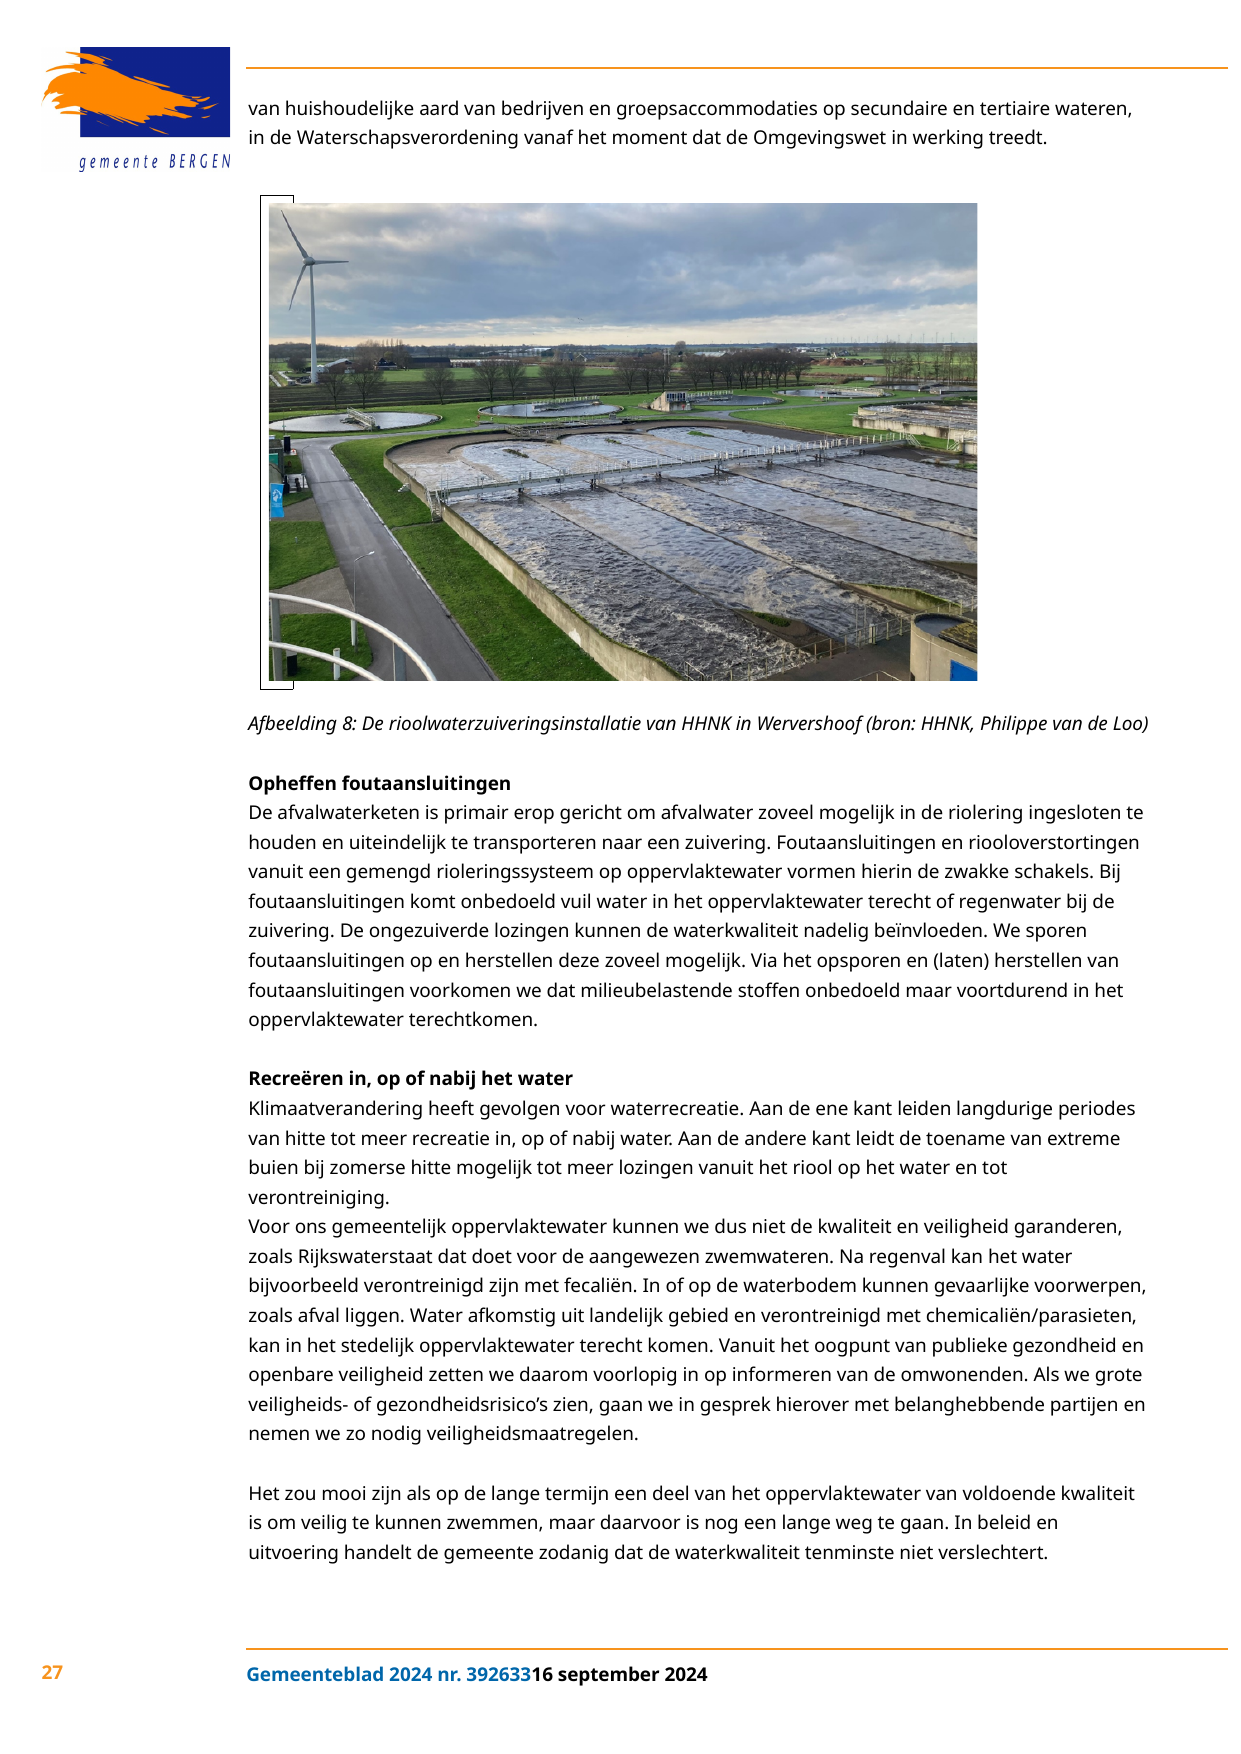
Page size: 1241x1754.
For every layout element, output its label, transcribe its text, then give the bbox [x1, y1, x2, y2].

picture [268, 203, 978, 681]
text Klimaatverandering heeft gevolgen voor waterrecreatie. Aan de ene kant leiden langdurige periodes van hitte tot meer recreatie in, op of nabij water. Aan de andere kant leidt de toename van extreme buien bij zomerse hitte mogelijk tot meer lozingen vanuit het riool op het water en tot verontreiniging. [248, 1095, 1152, 1210]
table_header van huishoudelijke aard van bedrijven en groepsaccommodaties op secundaire en tertiaire wateren, in de Waterschapsverordening vanaf het moment dat de Omgevingswet in werking treedt. [248, 95, 1152, 150]
picture [41, 47, 231, 172]
text Recreëren in, op of nabij het water [248, 1066, 1152, 1091]
text De afvalwaterketen is primair erop gericht om afvalwater zoveel mogelijk in de riolering ingesloten te houden en uiteindelijk te transporteren naar een zuivering. Foutaansluitingen en riooloverstortingen vanuit een gemengd rioleringssysteem op oppervlaktewater vormen hierin de zwakke schakels. Bij foutaansluitingen komt onbedoeld vuil water in het oppervlaktewater terecht of regenwater bij de zuivering. De ongezuiverde lozingen kunnen de waterkwaliteit nadelig beïnvloeden. We sporen foutaansluitingen op en herstellen deze zoveel mogelijk. Via het opsporen en (laten) herstellen van foutaansluitingen voorkomen we dat milieubelastende stoffen onbedoeld maar voortdurend in het oppervlaktewater terechtkomen. [248, 799, 1152, 1032]
text Afbeelding 8: De rioolwaterzuiveringsinstallatie van HHNK in Wervershoof (bron: HHNK, Philippe van de Loo) [248, 711, 1152, 736]
text Opheffen foutaansluitingen [248, 770, 1152, 796]
text Voor ons gemeentelijk oppervlaktewater kunnen we dus niet de kwaliteit en veiligheid garanderen, zoals Rijkswaterstaat dat doet voor de aangewezen zwemwateren. Na regenval kan het water bijvoorbeeld verontreinigd zijn met fecaliën. In of op de waterbodem kunnen gevaarlijke voorwerpen, zoals afval liggen. Water afkomstig uit landelijk gebied en verontreinigd met chemicaliën/parasieten, kan in het stedelijk oppervlaktewater terecht komen. Vanuit het oogpunt van publieke gezondheid en openbare veiligheid zetten we daarom voorlopig in op informeren van de omwonenden. Als we grote veiligheids- of gezondheidsrisico’s zien, gaan we in gesprek hierover met belanghebbende partijen en nemen we zo nodig veiligheidsmaatregelen. [248, 1213, 1152, 1446]
text Het zou mooi zijn als op de lange termijn een deel van het oppervlaktewater van voldoende kwaliteit is om veilig te kunnen zwemmen, maar daarvoor is nog een lange weg te gaan. In beleid en uitvoering handelt de gemeente zodanig dat de waterkwaliteit tenminste niet verslechtert. [248, 1480, 1152, 1565]
